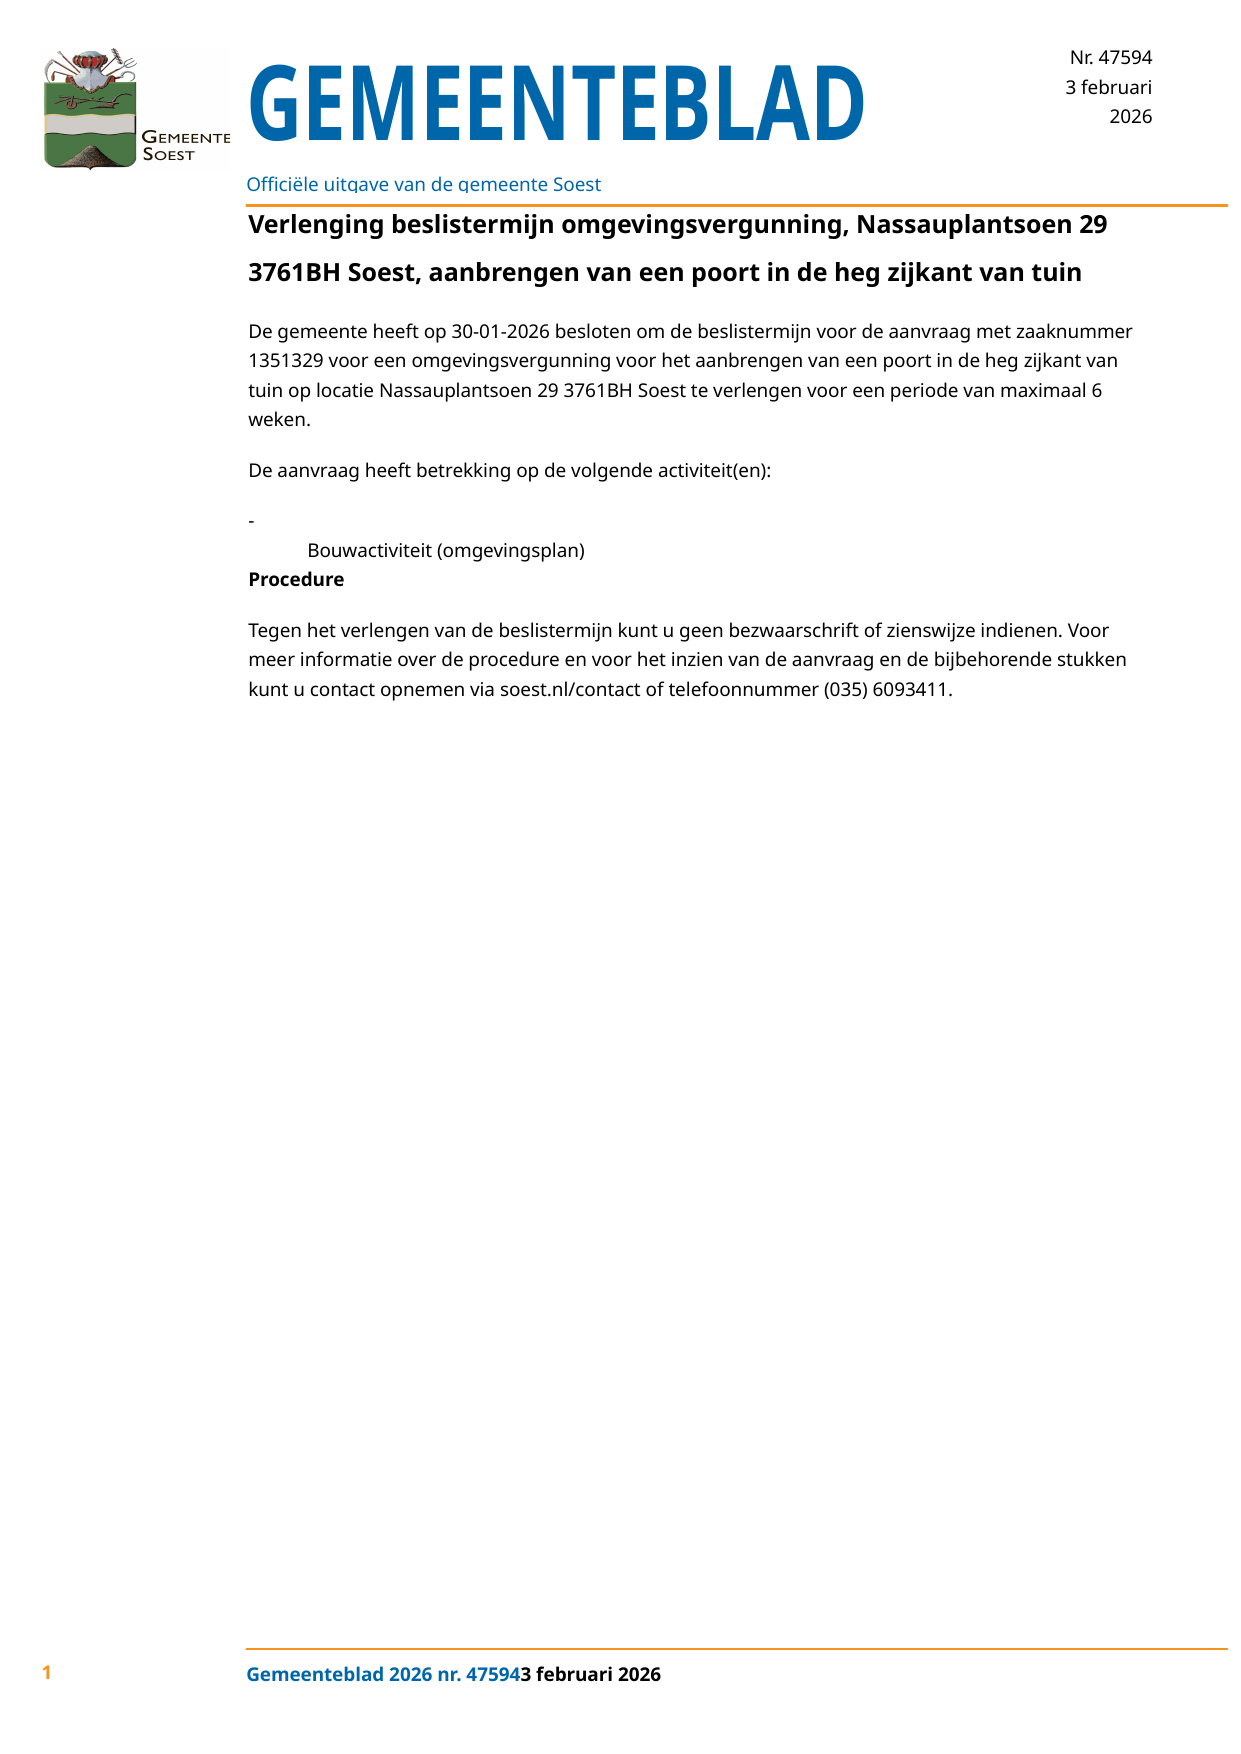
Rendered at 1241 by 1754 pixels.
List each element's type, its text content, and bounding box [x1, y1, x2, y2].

text Verlenging beslistermijn omgevingsvergunning, Nassauplantsoen 29 3761BH Soest, aanbrengen van een poort in de heg zijkant van tuin [248, 207, 1152, 288]
picture [41, 47, 231, 172]
text De gemeente heeft op 30-01-2026 besloten om de beslistermijn voor de aanvraag met zaaknummer 1351329 voor een omgevingsvergunning voor het aanbrengen van een poort in de heg zijkant van tuin op locatie Nassauplantsoen 29 3761BH Soest te verlengen voor een periode van maximaal 6 weken. [248, 318, 1152, 432]
text Procedure [248, 567, 1152, 592]
text Tegen het verlengen van de beslistermijn kunt u geen bezwaarschrift of zienswijze indienen. Voor meer informatie over de procedure en voor het inzien van de aanvraag en de bijbehorende stukken kunt u contact opnemen via soest.nl/contact of telefoonnummer (035) 6093411. [248, 617, 1152, 702]
list Bouwactiviteit (omgevingsplan) [248, 537, 1152, 563]
text De aanvraag heeft betrekking op de volgende activiteit(en): [248, 457, 1152, 483]
